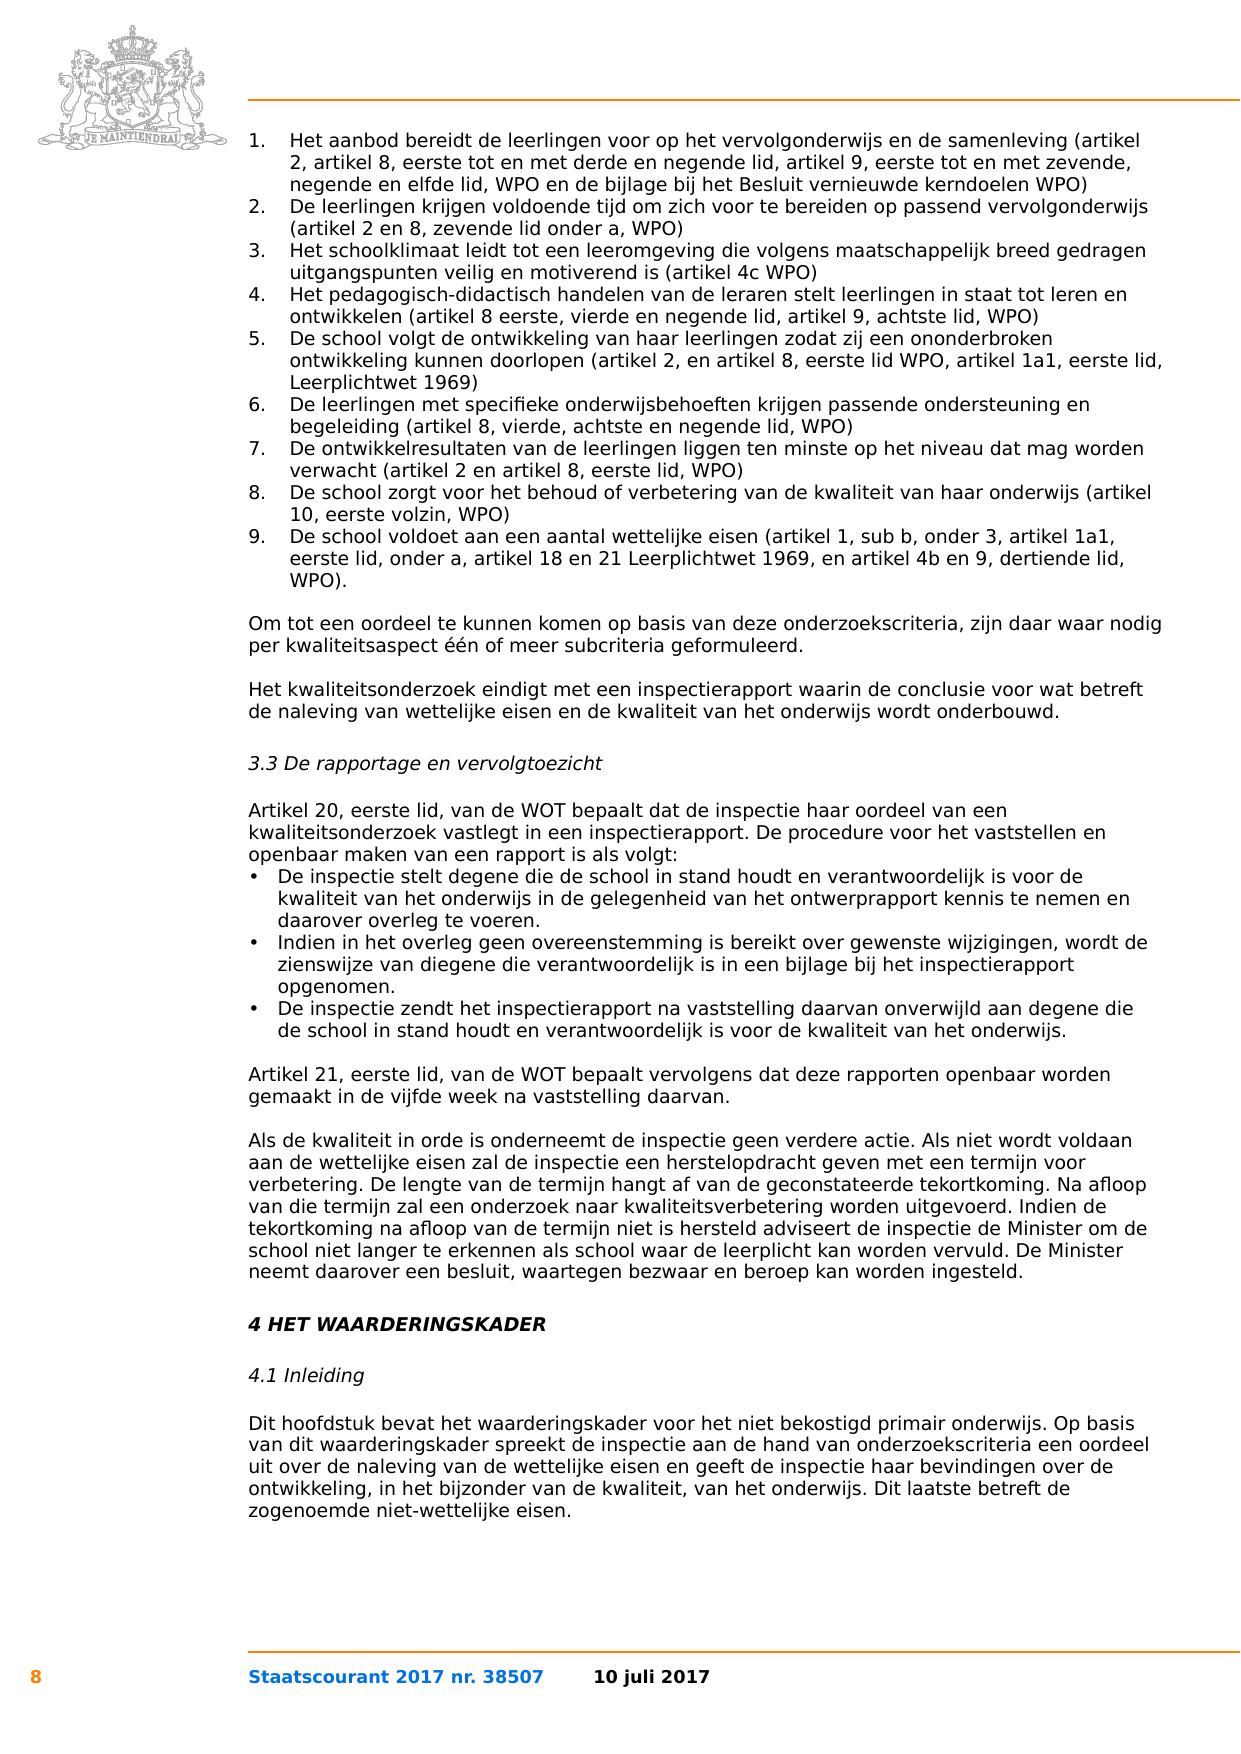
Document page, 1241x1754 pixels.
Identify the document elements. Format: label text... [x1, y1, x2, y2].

text 9. De school voldoet aan een aantal wettelijke eisen (artikel 1, sub b, onder 3, artikel 1a1, eerste lid, onder a, artikel 18 en 21 Leerplichtwet 1969, en artikel 4b en 9, dertiende lid, WPO). [248, 526, 1163, 591]
text Om tot een oordeel te kunnen komen op basis van deze onderzoekscriteria, zijn daar waar nodig per kwaliteitsaspect één of meer subcriteria geformuleerd. [248, 613, 1163, 657]
text 5. De school volgt de ontwikkeling van haar leerlingen zodat zij een ononderbroken ontwikkeling kunnen doorlopen (artikel 2, en artikel 8, eerste lid WPO, artikel 1a1, eerste lid, Leerplichtwet 1969) [248, 328, 1163, 394]
text 7. De ontwikkelresultaten van de leerlingen liggen ten minste op het niveau dat mag worden verwacht (artikel 2 en artikel 8, eerste lid, WPO) [248, 438, 1163, 482]
text 1. Het aanbod bereidt de leerlingen voor op het vervolgonderwijs en de samenleving (artikel 2, artikel 8, eerste tot en met derde en negende lid, artikel 9, eerste tot en met zevende, negende en elfde lid, WPO en de bijlage bij het Besluit vernieuwde kerndoelen WPO) [248, 130, 1163, 196]
text 4. Het pedagogisch-didactisch handelen van de leraren stelt leerlingen in staat tot leren en ontwikkelen (artikel 8 eerste, vierde en negende lid, artikel 9, achtste lid, WPO) [248, 284, 1163, 328]
picture [38, 25, 227, 150]
text • De inspectie stelt degene die de school in stand houdt en verantwoordelijk is voor de kwaliteit van het onderwijs in de gelegenheid van het ontwerprapport kennis te nemen en daarover overleg te voeren. [248, 866, 1163, 932]
text 3. Het schoolklimaat leidt tot een leeromgeving die volgens maatschappelijk breed gedragen uitgangspunten veilig en motiverend is (artikel 4c WPO) [248, 240, 1163, 284]
text 6. De leerlingen met specifieke onderwijsbehoeften krijgen passende ondersteuning en begeleiding (artikel 8, vierde, achtste en negende lid, WPO) [248, 394, 1163, 438]
subtitle 4 HET WAARDERINGSKADER [248, 1313, 1163, 1335]
text Artikel 21, eerste lid, van de WOT bepaalt vervolgens dat deze rapporten openbaar worden gemaakt in de vijfde week na vaststelling daarvan. [248, 1064, 1163, 1108]
text 8. De school zorgt voor het behoud of verbetering van de kwaliteit van haar onderwijs (artikel 10, eerste volzin, WPO) [248, 482, 1163, 526]
text • Indien in het overleg geen overeenstemming is bereikt over gewenste wijzigingen, wordt de zienswijze van diegene die verantwoordelijk is in een bijlage bij het inspectierapport opgenomen. [248, 932, 1163, 998]
subtitle 4.1 Inleiding [248, 1365, 1163, 1387]
text 2. De leerlingen krijgen voldoende tijd om zich voor te bereiden op passend vervolgonderwijs (artikel 2 en 8, zevende lid onder a, WPO) [248, 196, 1163, 240]
text Dit hoofdstuk bevat het waarderingskader voor het niet bekostigd primair onderwijs. Op basis van dit waarderingskader spreekt de inspectie aan de hand van onderzoekscriteria een oordeel uit over de naleving van de wettelijke eisen en geeft de inspectie haar bevindingen over de ontwikkeling, in het bijzonder van de kwaliteit, van het onderwijs. Dit laatste betreft de zogenoemde niet-wettelijke eisen. [248, 1412, 1163, 1522]
text Artikel 20, eerste lid, van de WOT bepaalt dat de inspectie haar oordeel van een kwaliteitsonderzoek vastlegt in een inspectierapport. De procedure voor het vaststellen en openbaar maken van een rapport is als volgt: [248, 800, 1163, 866]
text Het kwaliteitsonderzoek eindigt met een inspectierapport waarin de conclusie voor wat betreft de naleving van wettelijke eisen en de kwaliteit van het onderwijs wordt onderbouwd. [248, 679, 1163, 723]
subtitle 3.3 De rapportage en vervolgtoezicht [248, 753, 1163, 775]
text Als de kwaliteit in orde is onderneemt de inspectie geen verdere actie. Als niet wordt voldaan aan de wettelijke eisen zal de inspectie een herstelopdracht geven met een termijn voor verbetering. De lengte van de termijn hangt af van de geconstateerde tekortkoming. Na afloop van die termijn zal een onderzoek naar kwaliteitsverbetering worden uitgevoerd. Indien de tekortkoming na afloop van de termijn niet is hersteld adviseert de inspectie de Minister om de school niet langer te erkennen als school waar de leerplicht kan worden vervuld. De Minister neemt daarover een besluit, waartegen bezwaar en beroep kan worden ingesteld. [248, 1129, 1163, 1283]
text • De inspectie zendt het inspectierapport na vaststelling daarvan onverwijld aan degene die de school in stand houdt en verantwoordelijk is voor de kwaliteit van het onderwijs. [248, 998, 1163, 1042]
